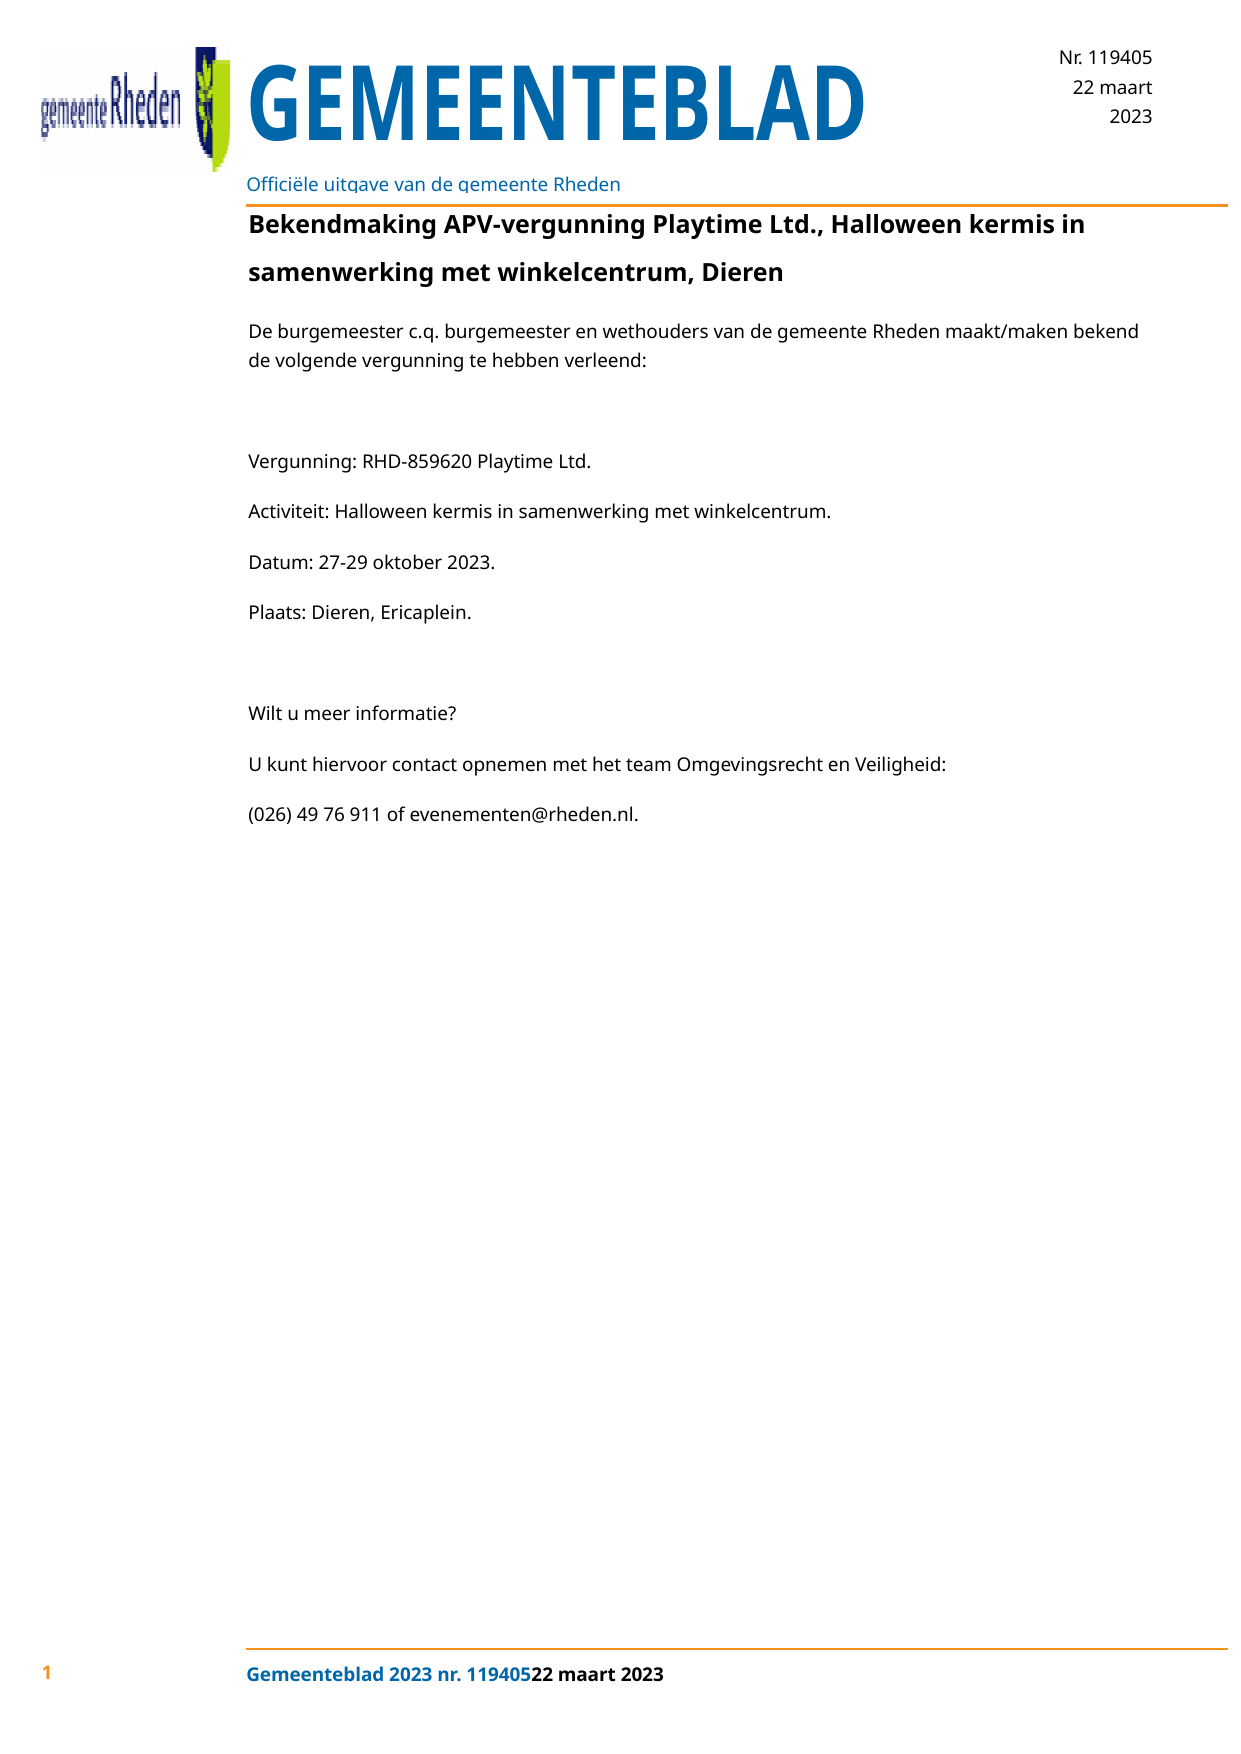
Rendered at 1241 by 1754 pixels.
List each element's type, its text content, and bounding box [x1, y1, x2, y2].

picture [41, 47, 231, 172]
text De burgemeester c.q. burgemeester en wethouders van de gemeente Rheden maakt/maken bekend de volgende vergunning te hebben verleend: [248, 318, 1152, 373]
text Activiteit: Halloween kermis in samenwerking met winkelcentrum. [248, 499, 1152, 524]
text (026) 49 76 911 of evenementen@rheden.nl. [248, 801, 1152, 827]
text Wilt u meer informatie? [248, 700, 1152, 726]
text U kunt hiervoor contact opnemen met het team Omgevingsrecht en Veiligheid: [248, 751, 1152, 777]
text Datum: 27-29 oktober 2023. [248, 549, 1152, 575]
text Plaats: Dieren, Ericaplein. [248, 599, 1152, 625]
text Vergunning: RHD-859620 Playtime Ltd. [248, 448, 1152, 474]
text Bekendmaking APV-vergunning Playtime Ltd., Halloween kermis in samenwerking met winkelcentrum, Dieren [248, 207, 1152, 288]
